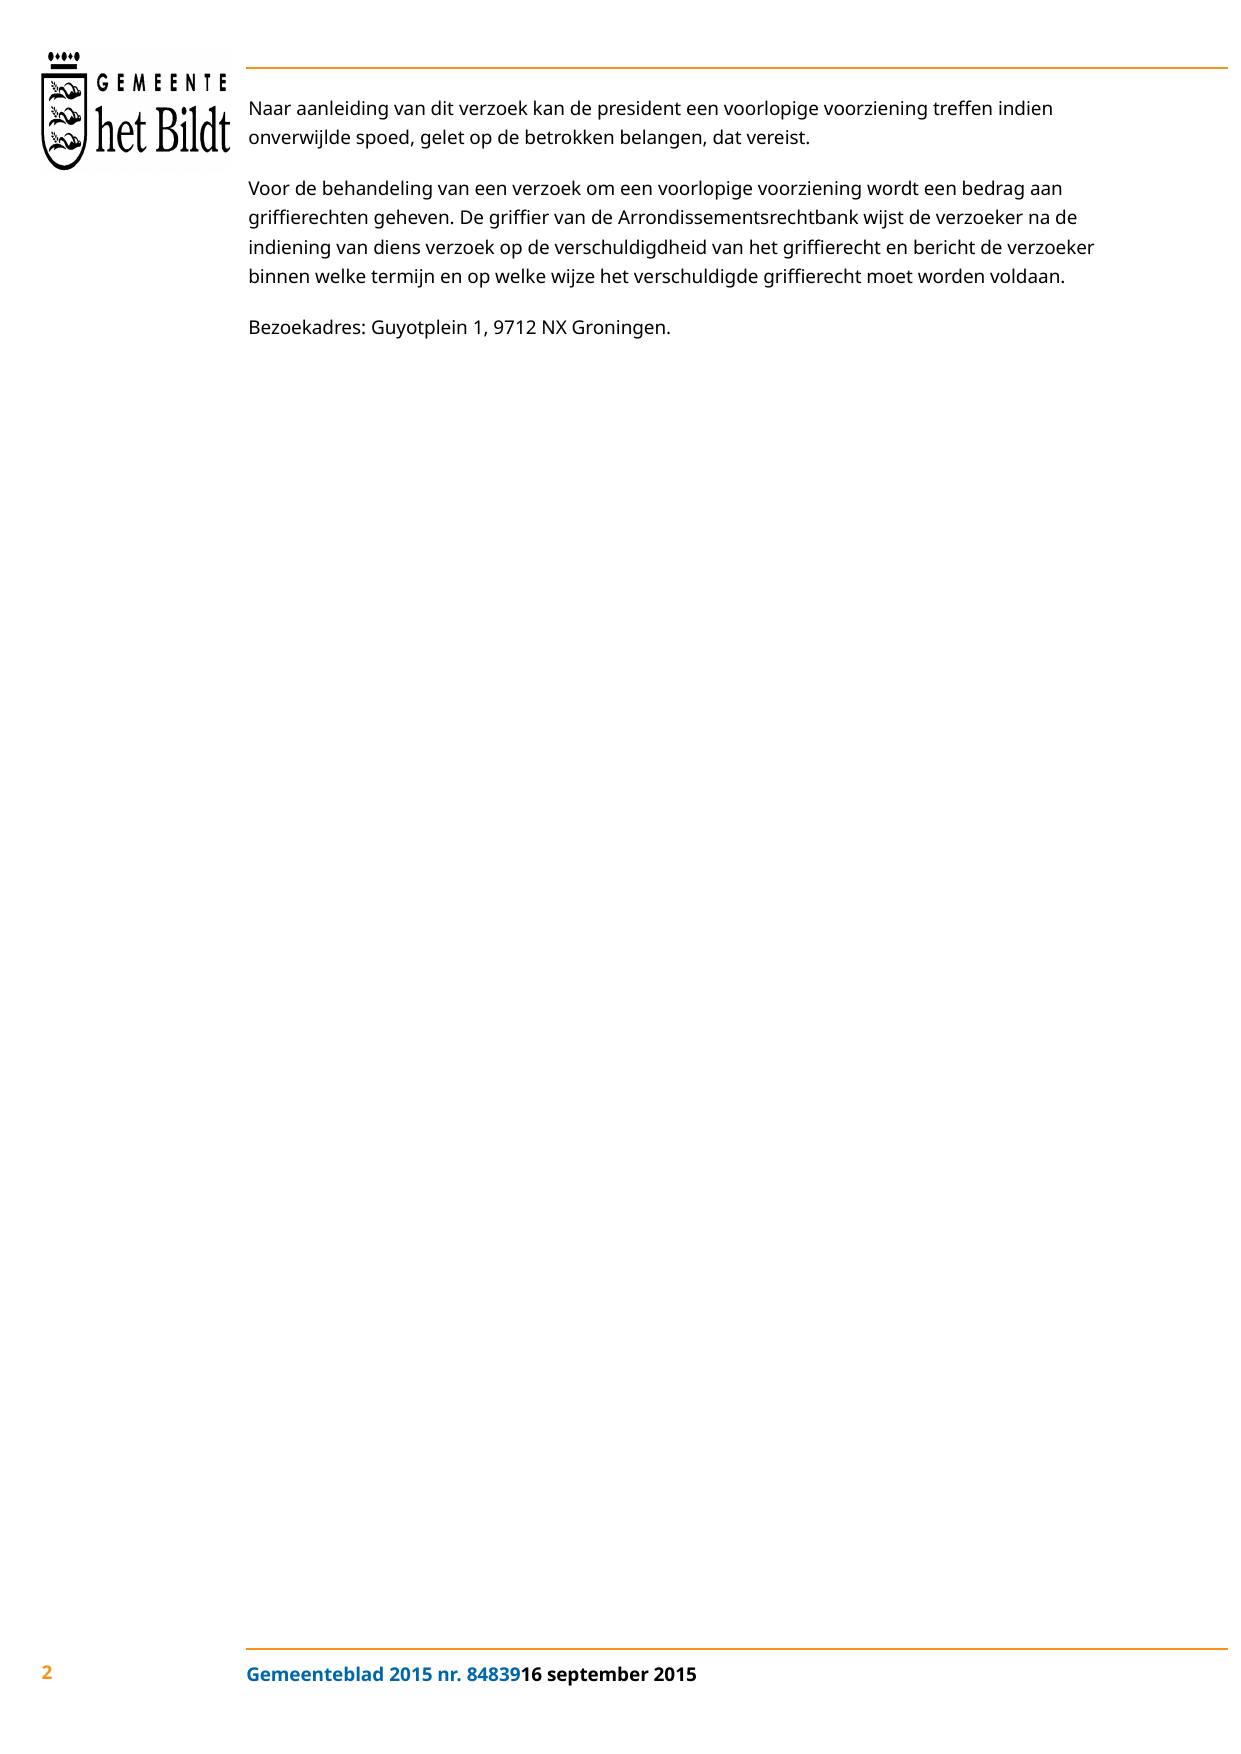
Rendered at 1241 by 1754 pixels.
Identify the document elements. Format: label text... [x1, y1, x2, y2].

text Naar aanleiding van dit verzoek kan de president een voorlopige voorziening treffen indien onverwijlde spoed, gelet op de betrokken belangen, dat vereist. [248, 95, 1152, 150]
text Bezoekadres: Guyotplein 1, 9712 NX Groningen. [248, 314, 1152, 340]
picture [41, 47, 231, 172]
text Voor de behandeling van een verzoek om een voorlopige voorziening wordt een bedrag aan griffierechten geheven. De griffier van de Arrondissementsrechtbank wijst de verzoeker na de indiening van diens verzoek op de verschuldigdheid van het griffierecht en bericht de verzoeker binnen welke termijn en op welke wijze het verschuldigde griffierecht moet worden voldaan. [248, 175, 1152, 289]
